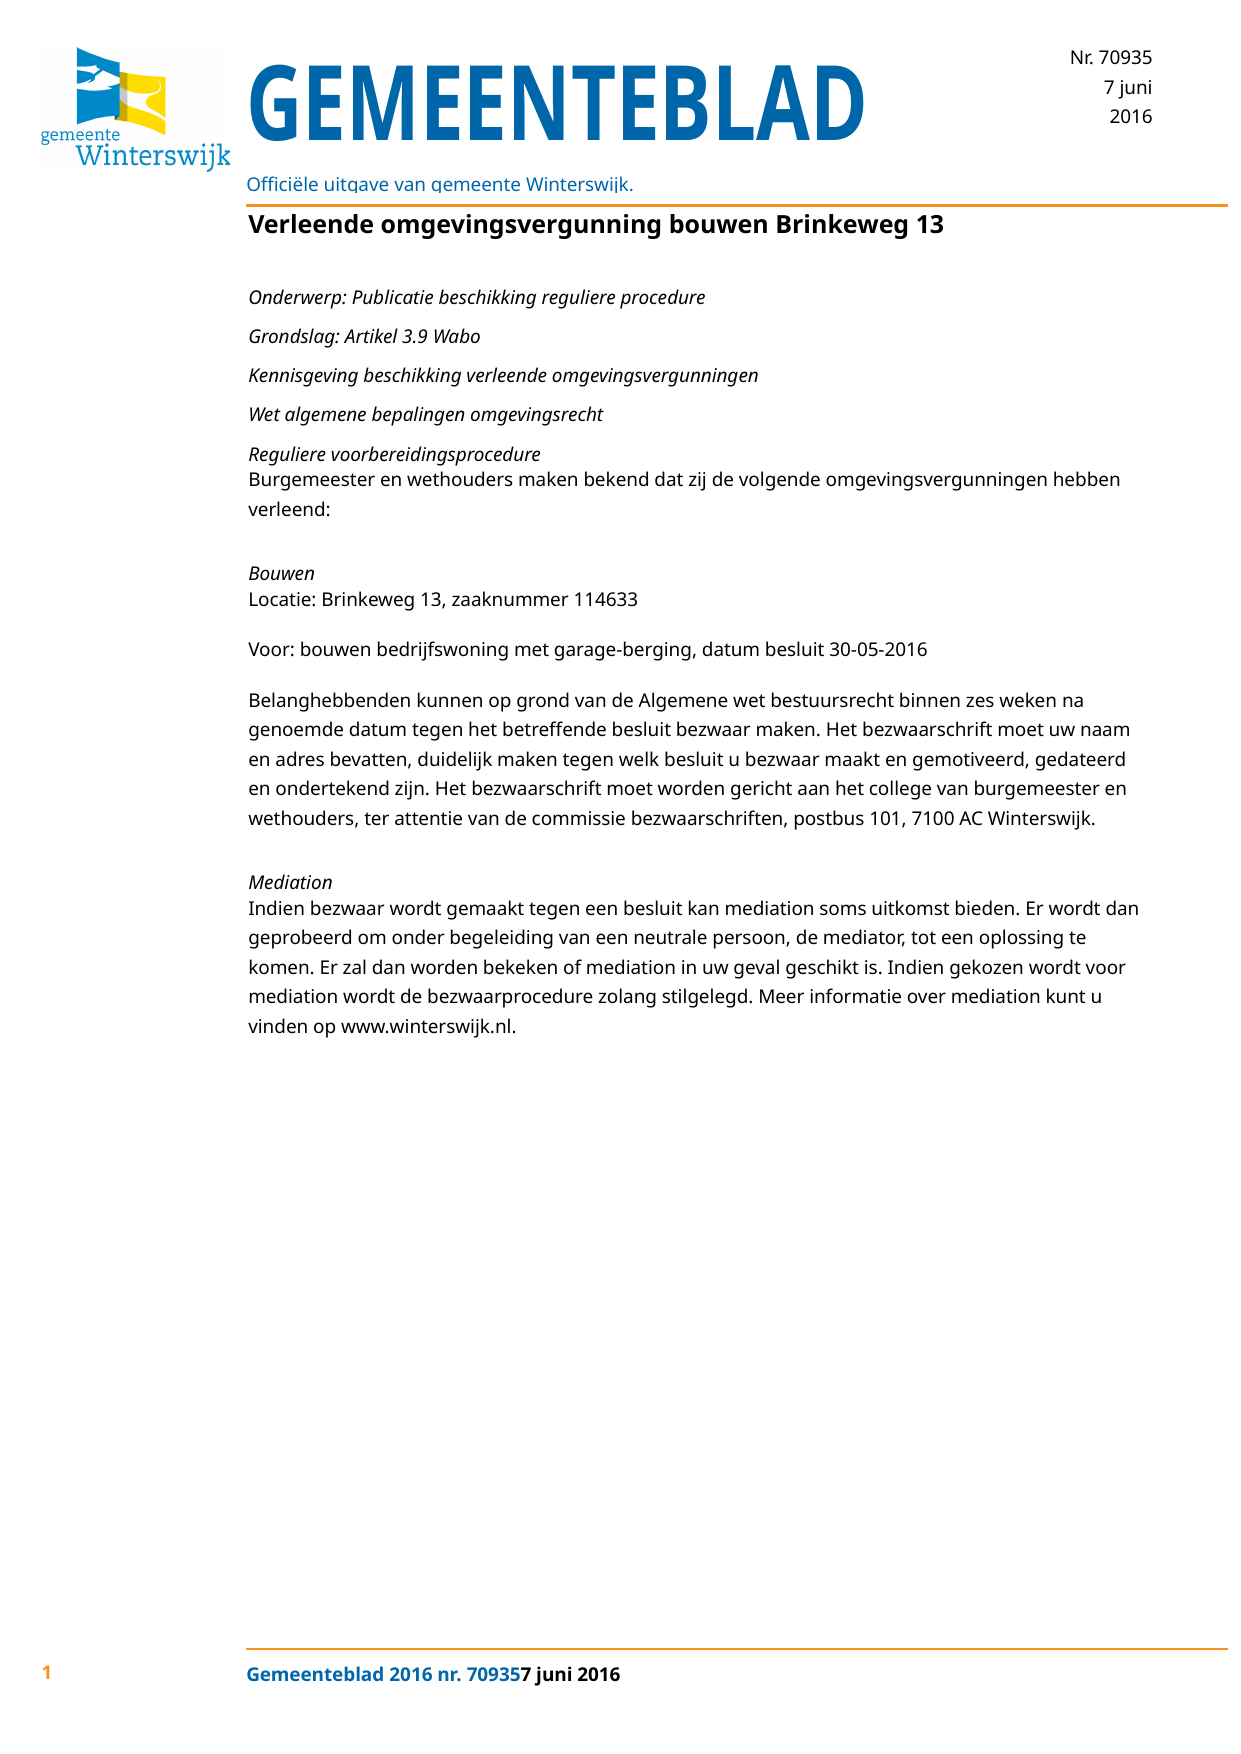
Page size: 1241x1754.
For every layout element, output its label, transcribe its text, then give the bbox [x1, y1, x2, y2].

text Reguliere voorbereidingsprocedure [248, 441, 1152, 467]
text Verleende omgevingsvergunning bouwen Brinkeweg 13 [248, 207, 1152, 241]
text Burgemeester en wethouders maken bekend dat zij de volgende omgevingsvergunningen hebben verleend: [248, 467, 1152, 522]
text Wet algemene bepalingen omgevingsrecht [248, 402, 1152, 427]
text Indien bezwaar wordt gemaakt tegen een besluit kan mediation soms uitkomst bieden. Er wordt dan geprobeerd om onder begeleiding van een neutrale persoon, de mediator, tot een oplossing te komen. Er zal dan worden bekeken of mediation in uw geval geschikt is. Indien gekozen wordt voor mediation wordt de bezwaarprocedure zolang stilgelegd. Meer informatie over mediation kunt u vinden op www.winterswijk.nl. [248, 895, 1152, 1039]
text Mediation [248, 869, 1152, 895]
picture [225, 153, 231, 162]
picture [41, 47, 231, 172]
text Belanghebbenden kunnen op grond van de Algemene wet bestuursrecht binnen zes weken na genoemde datum tegen het betreffende besluit bezwaar maken. Het bezwaarschrift moet uw naam en adres bevatten, duidelijk maken tegen welk besluit u bezwaar maakt en gemotiveerd, gedateerd en ondertekend zijn. Het bezwaarschrift moet worden gericht aan het college van burgemeester en wethouders, ter attentie van de commissie bezwaarschriften, postbus 101, 7100 AC Winterswijk. [248, 687, 1152, 831]
text Grondslag: Artikel 3.9 Wabo [248, 323, 1152, 349]
text Bouwen [248, 560, 1152, 586]
text Locatie: Brinkeweg 13, zaaknummer 114633 [248, 586, 1152, 612]
text Voor: bouwen bedrijfswoning met garage-berging, datum besluit 30-05-2016 [248, 636, 1152, 662]
text Onderwerp: Publicatie beschikking reguliere procedure [248, 284, 1152, 309]
text Kennisgeving beschikking verleende omgevingsvergunningen [248, 362, 1152, 388]
